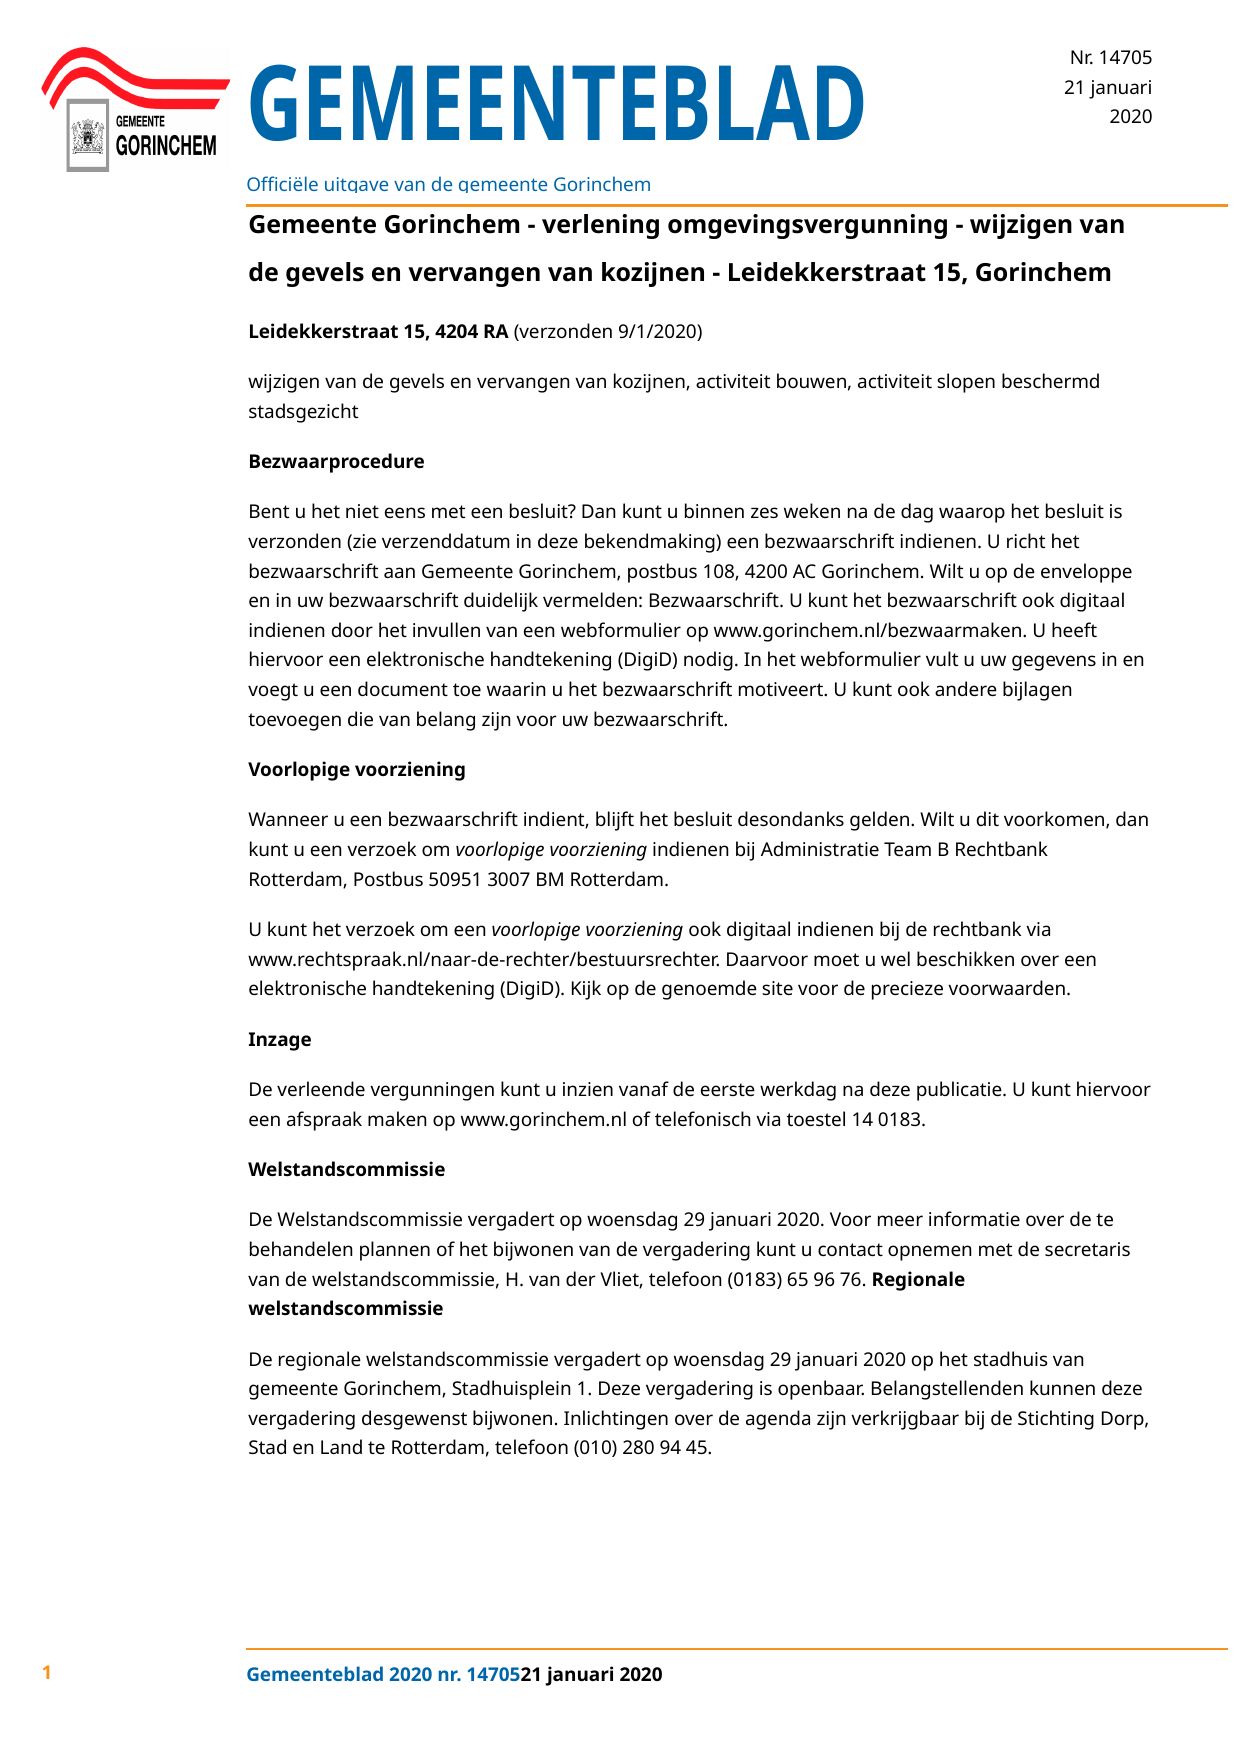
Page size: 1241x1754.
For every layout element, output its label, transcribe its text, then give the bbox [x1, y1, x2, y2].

text Wanneer u een bezwaarschrift indient, blijft het besluit desondanks gelden. Wilt u dit voorkomen, dan kunt u een verzoek om voorlopige voorziening indienen bij Administratie Team B Rechtbank Rotterdam, Postbus 50951 3007 BM Rotterdam. [248, 807, 1152, 892]
text Voorlopige voorziening [248, 756, 1152, 782]
text Inzage [248, 1026, 1152, 1052]
text De verleende vergunningen kunt u inzien vanaf de eerste werkdag na deze publicatie. U kunt hiervoor een afspraak maken op www.gorinchem.nl of telefonisch via toestel 14 0183. [248, 1076, 1152, 1132]
text wijzigen van de gevels en vervangen van kozijnen, activiteit bouwen, activiteit slopen beschermd stadsgezicht [248, 368, 1152, 424]
text De Welstandscommissie vergadert op woensdag 29 januari 2020. Voor meer informatie over de te behandelen plannen of het bijwonen van de vergadering kunt u contact opnemen met de secretaris van de welstandscommissie, H. van der Vliet, telefoon (0183) 65 96 76. Regionale welstandscommissie [248, 1207, 1152, 1321]
text U kunt het verzoek om een voorlopige voorziening ook digitaal indienen bij de rechtbank via www.rechtspraak.nl/naar-de-rechter/bestuursrechter. Daarvoor moet u wel beschikken over een elektronische handtekening (DigiD). Kijk op de genoemde site voor de precieze voorwaarden. [248, 916, 1152, 1001]
picture [41, 47, 231, 172]
text De regionale welstandscommissie vergadert op woensdag 29 januari 2020 op het stadhuis van gemeente Gorinchem, Stadhuisplein 1. Deze vergadering is openbaar. Belangstellenden kunnen deze vergadering desgewenst bijwonen. Inlichtingen over de agenda zijn verkrijgbaar bij de Stichting Dorp, Stad en Land te Rotterdam, telefoon (010) 280 94 45. [248, 1346, 1152, 1460]
text Bezwaarprocedure [248, 448, 1152, 474]
text Bent u het niet eens met een besluit? Dan kunt u binnen zes weken na de dag waarop het besluit is verzonden (zie verzenddatum in deze bekendmaking) een bezwaarschrift indienen. U richt het bezwaarschrift aan Gemeente Gorinchem, postbus 108, 4200 AC Gorinchem. Wilt u op de enveloppe en in uw bezwaarschrift duidelijk vermelden: Bezwaarschrift. U kunt het bezwaarschrift ook digitaal indienen door het invullen van een webformulier op www.gorinchem.nl/bezwaarmaken. U heeft hiervoor een elektronische handtekening (DigiD) nodig. In het webformulier vult u uw gegevens in en voegt u een document toe waarin u het bezwaarschrift motiveert. U kunt ook andere bijlagen toevoegen die van belang zijn voor uw bezwaarschrift. [248, 499, 1152, 732]
text Welstandscommissie [248, 1156, 1152, 1182]
text Gemeente Gorinchem - verlening omgevingsvergunning - wijzigen van de gevels en vervangen van kozijnen - Leidekkerstraat 15, Gorinchem [248, 207, 1152, 288]
text Leidekkerstraat 15, 4204 RA (verzonden 9/1/2020) [248, 318, 1152, 344]
